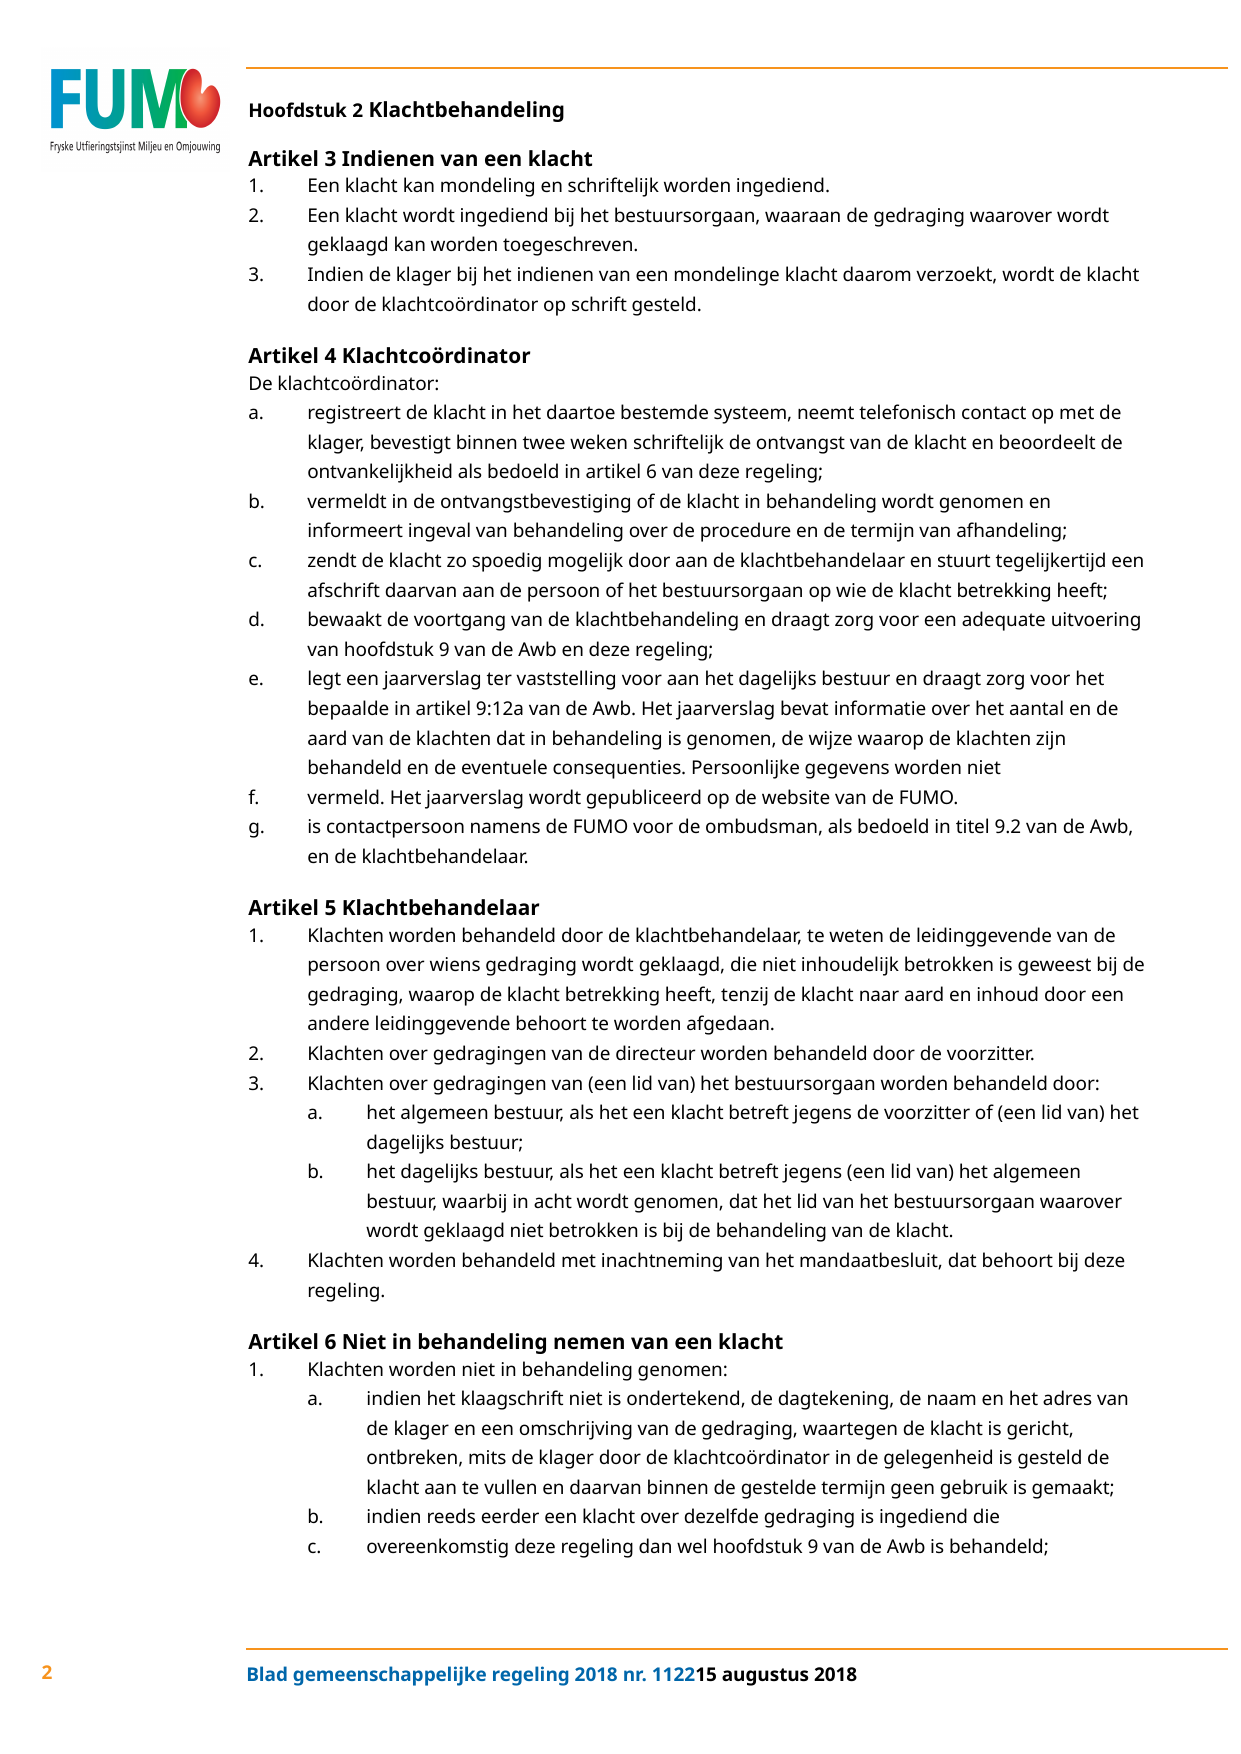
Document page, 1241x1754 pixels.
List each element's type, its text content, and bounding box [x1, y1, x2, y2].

list Een klacht kan mondeling en schriftelijk worden ingediend. [248, 172, 1152, 198]
list Klachten worden behandeld door de klachtbehandelaar, te weten de leidinggevende van de persoon over wiens gedraging wordt geklaagd, die niet inhoudelijk betrokken is geweest bij de gedraging, waarop de klacht betrekking heeft, tenzij de klacht naar aard en inhoud door een andere leidinggevende behoort te worden afgedaan. [248, 922, 1152, 1036]
list Indien de klager bij het indienen van een mondelinge klacht daarom verzoekt, wordt de klacht door de klachtcoördinator op schrift gesteld. [248, 261, 1152, 317]
list indien het klaagschrift niet is ondertekend, de dagtekening, de naam en het adres van de klager en een omschrijving van de gedraging, waartegen de klacht is gericht, ontbreken, mits de klager door de klachtcoördinator in de gelegenheid is gesteld de klacht aan te vullen en daarvan binnen de gestelde termijn geen gebruik is gemaakt; [307, 1385, 1152, 1500]
text Artikel 6 Niet in behandeling nemen van een klacht [248, 1327, 1152, 1356]
text Hoofdstuk 2 Klachtbehandeling [248, 95, 1152, 123]
text De klachtcoördinator: [248, 370, 1152, 395]
list zendt de klacht zo spoedig mogelijk door aan de klachtbehandelaar en stuurt tegelijkertijd een afschrift daarvan aan de persoon of het bestuursorgaan op wie de klacht betrekking heeft; [248, 547, 1152, 602]
text Artikel 3 Indienen van een klacht [248, 144, 1152, 172]
list Klachten worden behandeld met inachtneming van het mandaatbesluit, dat behoort bij deze regeling. [248, 1247, 1152, 1303]
picture [41, 47, 231, 172]
list Een klacht wordt ingediend bij het bestuursorgaan, waaraan de gedraging waarover wordt geklaagd kan worden toegeschreven. [248, 202, 1152, 257]
text Artikel 4 Klachtcoördinator [248, 341, 1152, 370]
list Klachten worden niet in behandeling genomen: [248, 1356, 1152, 1381]
list het algemeen bestuur, als het een klacht betreft jegens de voorzitter of (een lid van) het dagelijks bestuur; [307, 1099, 1152, 1155]
list overeenkomstig deze regeling dan wel hoofdstuk 9 van de Awb is behandeld; [307, 1533, 1152, 1559]
list indien reeds eerder een klacht over dezelfde gedraging is ingediend die [307, 1504, 1152, 1529]
list Klachten over gedragingen van (een lid van) het bestuursorgaan worden behandeld door: [248, 1070, 1152, 1096]
list Klachten over gedragingen van de directeur worden behandeld door de voorzitter. [248, 1040, 1152, 1066]
list registreert de klacht in het daartoe bestemde systeem, neemt telefonisch contact op met de klager, bevestigt binnen twee weken schriftelijk de ontvangst van de klacht en beoordeelt de ontvankelijkheid als bedoeld in artikel 6 van deze regeling; [248, 399, 1152, 484]
list het dagelijks bestuur, als het een klacht betreft jegens (een lid van) het algemeen bestuur, waarbij in acht wordt genomen, dat het lid van het bestuursorgaan waarover wordt geklaagd niet betrokken is bij de behandeling van de klacht. [307, 1158, 1152, 1243]
text Artikel 5 Klachtbehandelaar [248, 893, 1152, 922]
list vermeld. Het jaarverslag wordt gepubliceerd op de website van de FUMO. [248, 784, 1152, 809]
list vermeldt in de ontvangstbevestiging of de klacht in behandeling wordt genomen en informeert ingeval van behandeling over de procedure en de termijn van afhandeling; [248, 488, 1152, 543]
list is contactpersoon namens de FUMO voor de ombudsman, als bedoeld in titel 9.2 van de Awb, en de klachtbehandelaar. [248, 813, 1152, 869]
list bewaakt de voortgang van de klachtbehandeling en draagt zorg voor een adequate uitvoering van hoofdstuk 9 van de Awb en deze regeling; [248, 606, 1152, 662]
list legt een jaarverslag ter vaststelling voor aan het dagelijks bestuur en draagt zorg voor het bepaalde in artikel 9:12a van de Awb. Het jaarverslag bevat informatie over het aantal en de aard van de klachten dat in behandeling is genomen, de wijze waarop de klachten zijn behandeld en de eventuele consequenties. Persoonlijke gegevens worden niet [248, 666, 1152, 780]
